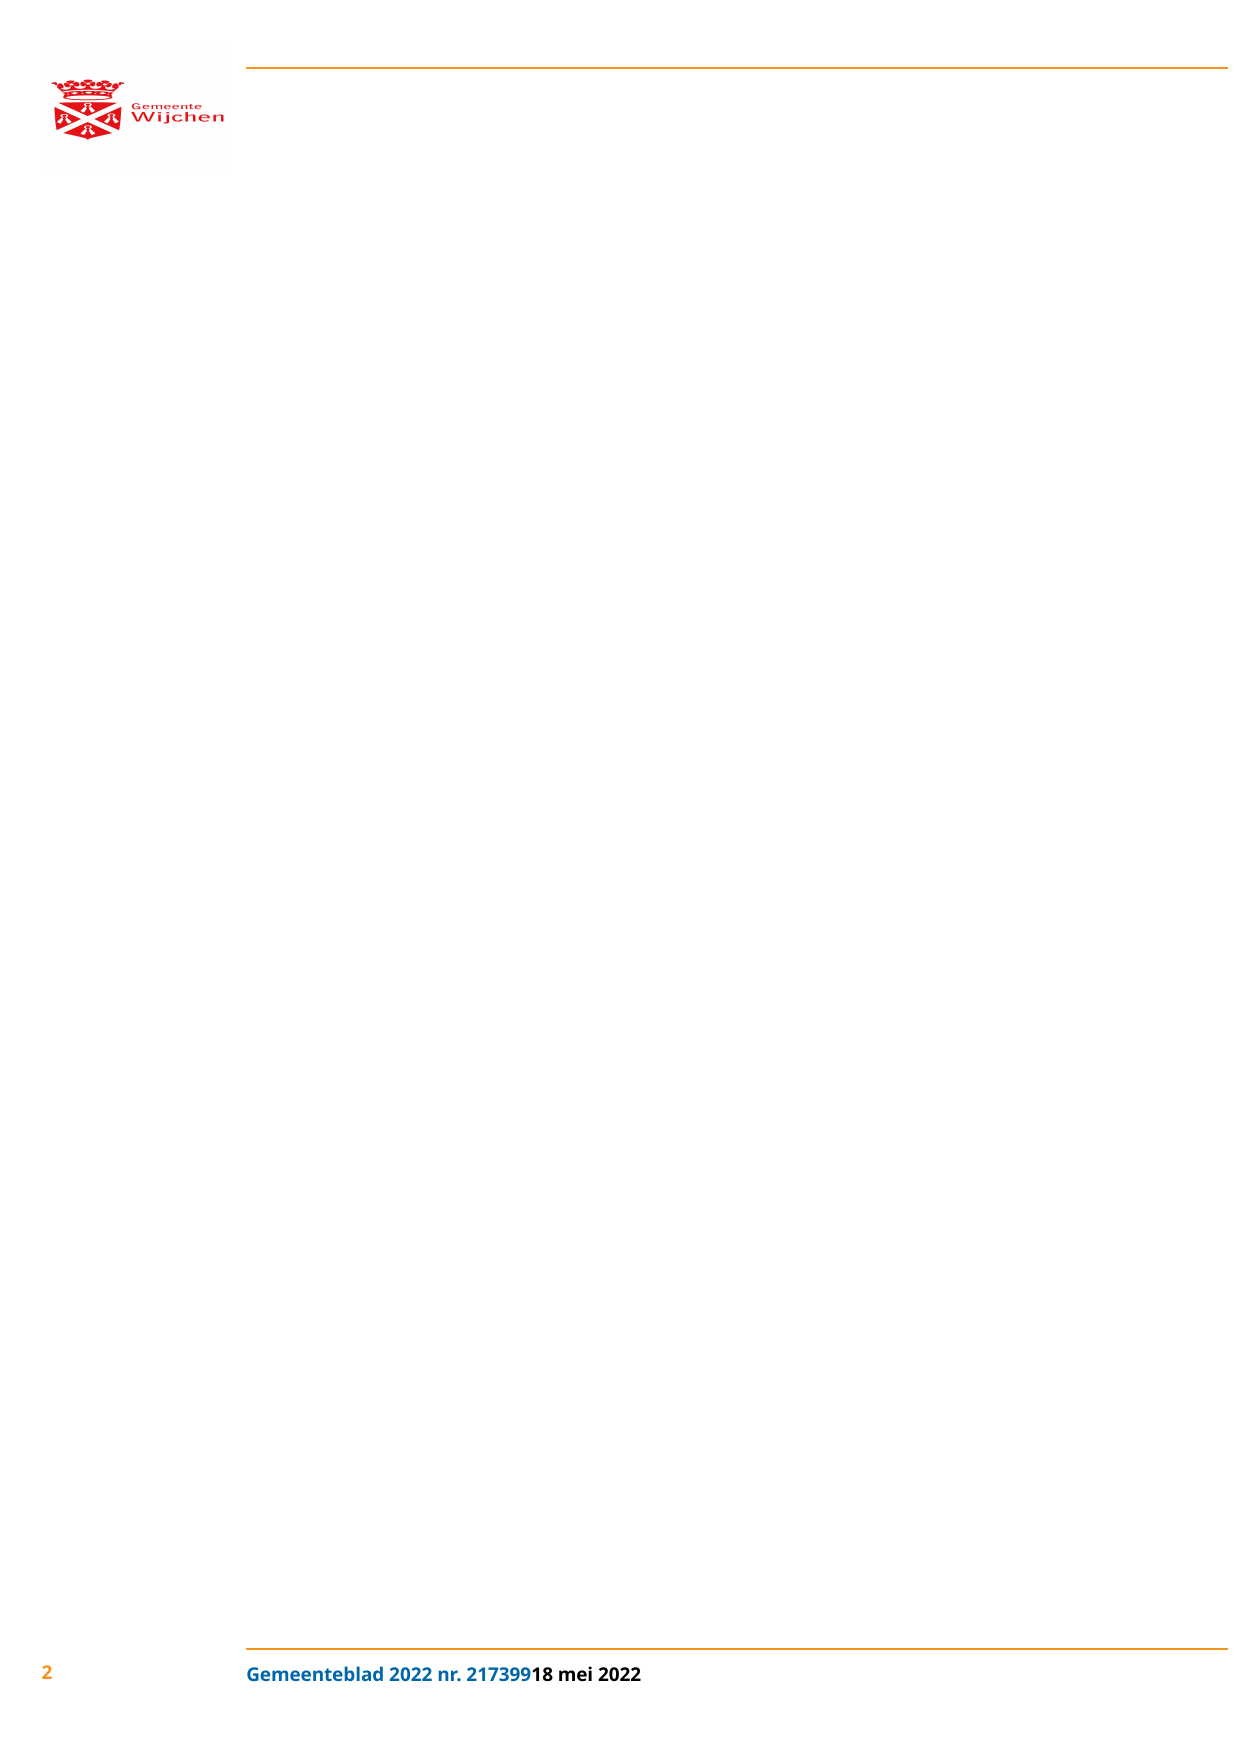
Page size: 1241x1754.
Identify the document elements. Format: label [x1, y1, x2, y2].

picture [41, 47, 231, 172]
